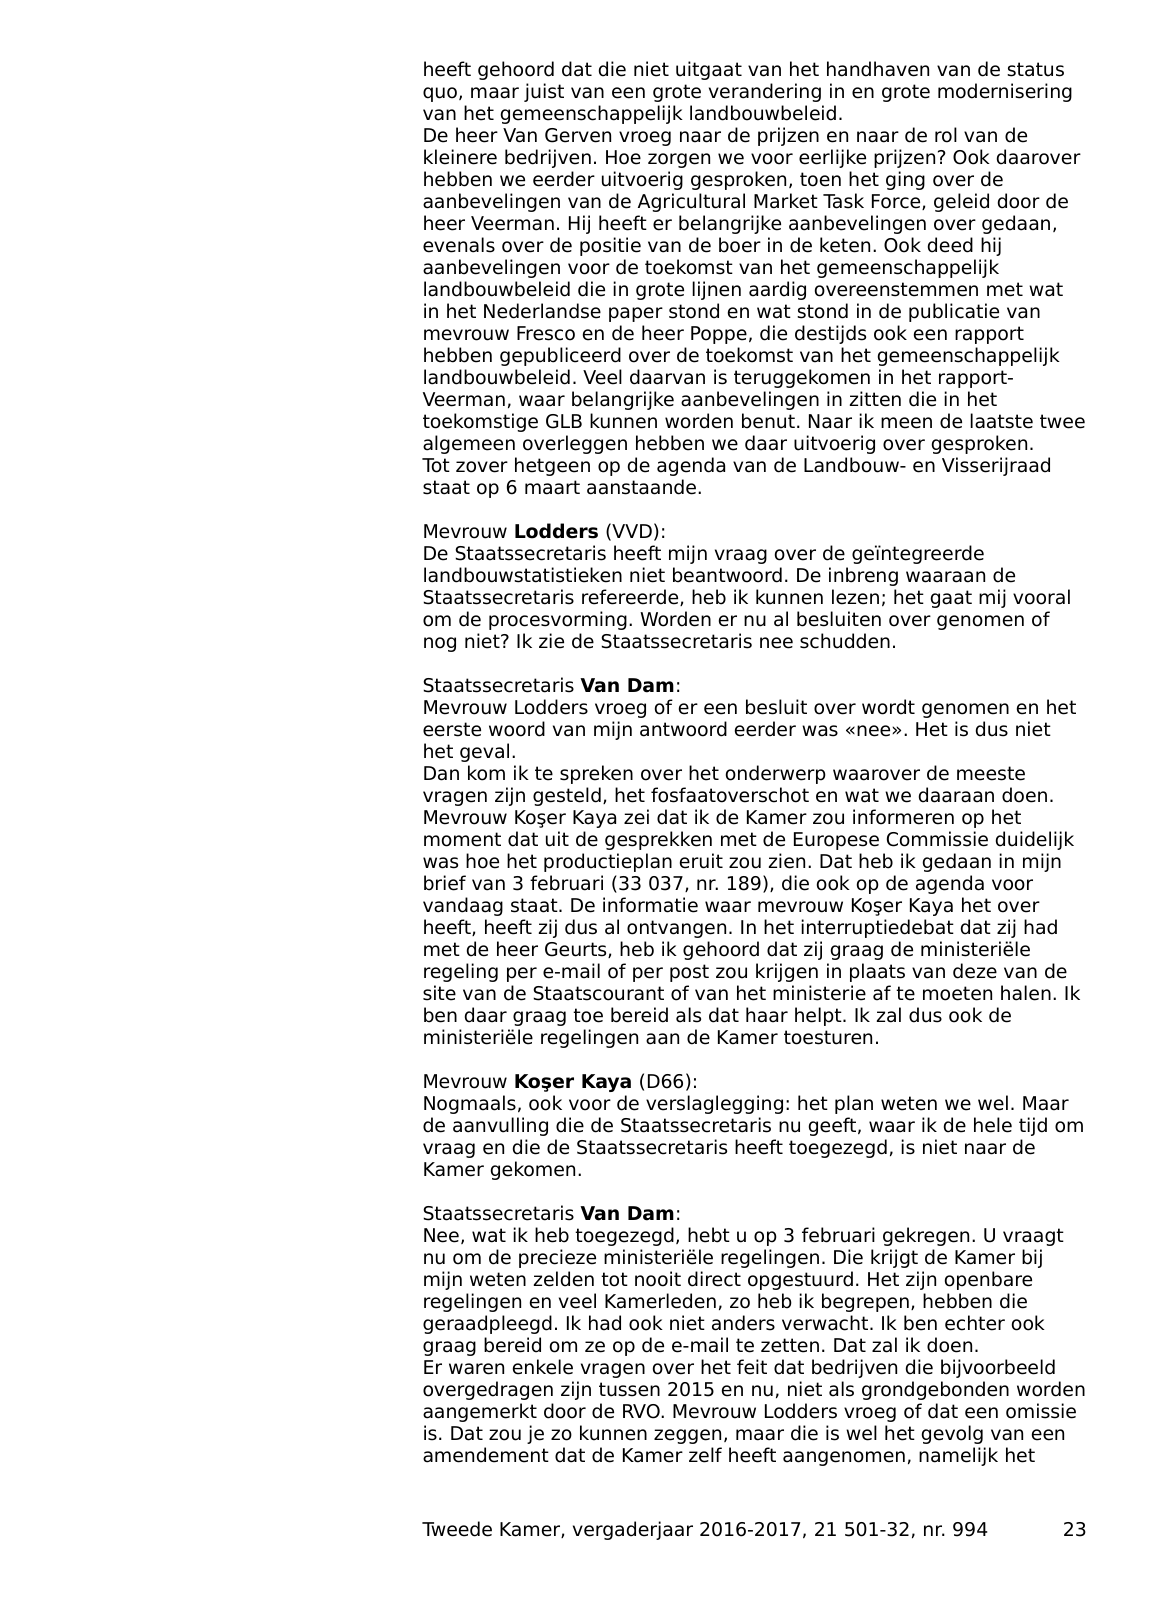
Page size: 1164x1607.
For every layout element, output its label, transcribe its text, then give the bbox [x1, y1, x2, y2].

text heeft gehoord dat die niet uitgaat van het handhaven van de status quo, maar juist van een grote verandering in en grote modernisering van het gemeenschappelijk landbouwbeleid. [422, 59, 1087, 125]
text De Staatssecretaris heeft mijn vraag over de geïntegreerde landbouwstatistieken niet beantwoord. De inbreng waaraan de Staatssecretaris refereerde, heb ik kunnen lezen; het gaat mij vooral om de procesvorming. Worden er nu al besluiten over genomen of nog niet? Ik zie de Staatssecretaris nee schudden. [422, 543, 1087, 653]
text Staatssecretaris Van Dam: [422, 675, 1087, 697]
text Mevrouw Koşer Kaya (D66): [422, 1071, 1087, 1093]
text Dan kom ik te spreken over het onderwerp waarover de meeste vragen zijn gesteld, het fosfaatoverschot en wat we daaraan doen. Mevrouw Koşer Kaya zei dat ik de Kamer zou informeren op het moment dat uit de gesprekken met de Europese Commissie duidelijk was hoe het productieplan eruit zou zien. Dat heb ik gedaan in mijn brief van 3 februari (33 037, nr. 189), die ook op de agenda voor vandaag staat. De informatie waar mevrouw Koşer Kaya het over heeft, heeft zij dus al ontvangen. In het interruptiedebat dat zij had met de heer Geurts, heb ik gehoord dat zij graag de ministeriële regeling per e-mail of per post zou krijgen in plaats van deze van de site van de Staatscourant of van het ministerie af te moeten halen. Ik ben daar graag toe bereid als dat haar helpt. Ik zal dus ook de ministeriële regelingen aan de Kamer toesturen. [422, 763, 1087, 1048]
text Staatssecretaris Van Dam: [422, 1203, 1087, 1225]
text De heer Van Gerven vroeg naar de prijzen en naar de rol van de kleinere bedrijven. Hoe zorgen we voor eerlijke prijzen? Ook daarover hebben we eerder uitvoerig gesproken, toen het ging over de aanbevelingen van de Agricultural Market Task Force, geleid door de heer Veerman. Hij heeft er belangrijke aanbevelingen over gedaan, evenals over de positie van de boer in de keten. Ook deed hij aanbevelingen voor de toekomst van het gemeenschappelijk landbouwbeleid die in grote lijnen aardig overeenstemmen met wat in het Nederlandse paper stond en wat stond in de publicatie van mevrouw Fresco en de heer Poppe, die destijds ook een rapport hebben gepubliceerd over de toekomst van het gemeenschappelijk landbouwbeleid. Veel daarvan is teruggekomen in het rapport-Veerman, waar belangrijke aanbevelingen in zitten die in het toekomstige GLB kunnen worden benut. Naar ik meen de laatste twee algemeen overleggen hebben we daar uitvoerig over gesproken. [422, 125, 1087, 455]
text Nogmaals, ook voor de verslaglegging: het plan weten we wel. Maar de aanvulling die de Staatssecretaris nu geeft, waar ik de hele tijd om vraag en die de Staatssecretaris heeft toegezegd, is niet naar de Kamer gekomen. [422, 1093, 1087, 1181]
text Mevrouw Lodders vroeg of er een besluit over wordt genomen en het eerste woord van mijn antwoord eerder was «nee». Het is dus niet het geval. [422, 697, 1087, 763]
text Er waren enkele vragen over het feit dat bedrijven die bijvoorbeeld overgedragen zijn tussen 2015 en nu, niet als grondgebonden worden aangemerkt door de RVO. Mevrouw Lodders vroeg of dat een omissie is. Dat zou je zo kunnen zeggen, maar die is wel het gevolg van een amendement dat de Kamer zelf heeft aangenomen, namelijk het [422, 1357, 1087, 1467]
text Nee, wat ik heb toegezegd, hebt u op 3 februari gekregen. U vraagt nu om de precieze ministeriële regelingen. Die krijgt de Kamer bij mijn weten zelden tot nooit direct opgestuurd. Het zijn openbare regelingen en veel Kamerleden, zo heb ik begrepen, hebben die geraadpleegd. Ik had ook niet anders verwacht. Ik ben echter ook graag bereid om ze op de e-mail te zetten. Dat zal ik doen. [422, 1225, 1087, 1357]
text Mevrouw Lodders (VVD): [422, 521, 1087, 543]
text Tot zover hetgeen op de agenda van de Landbouw- en Visserijraad staat op 6 maart aanstaande. [422, 455, 1087, 499]
